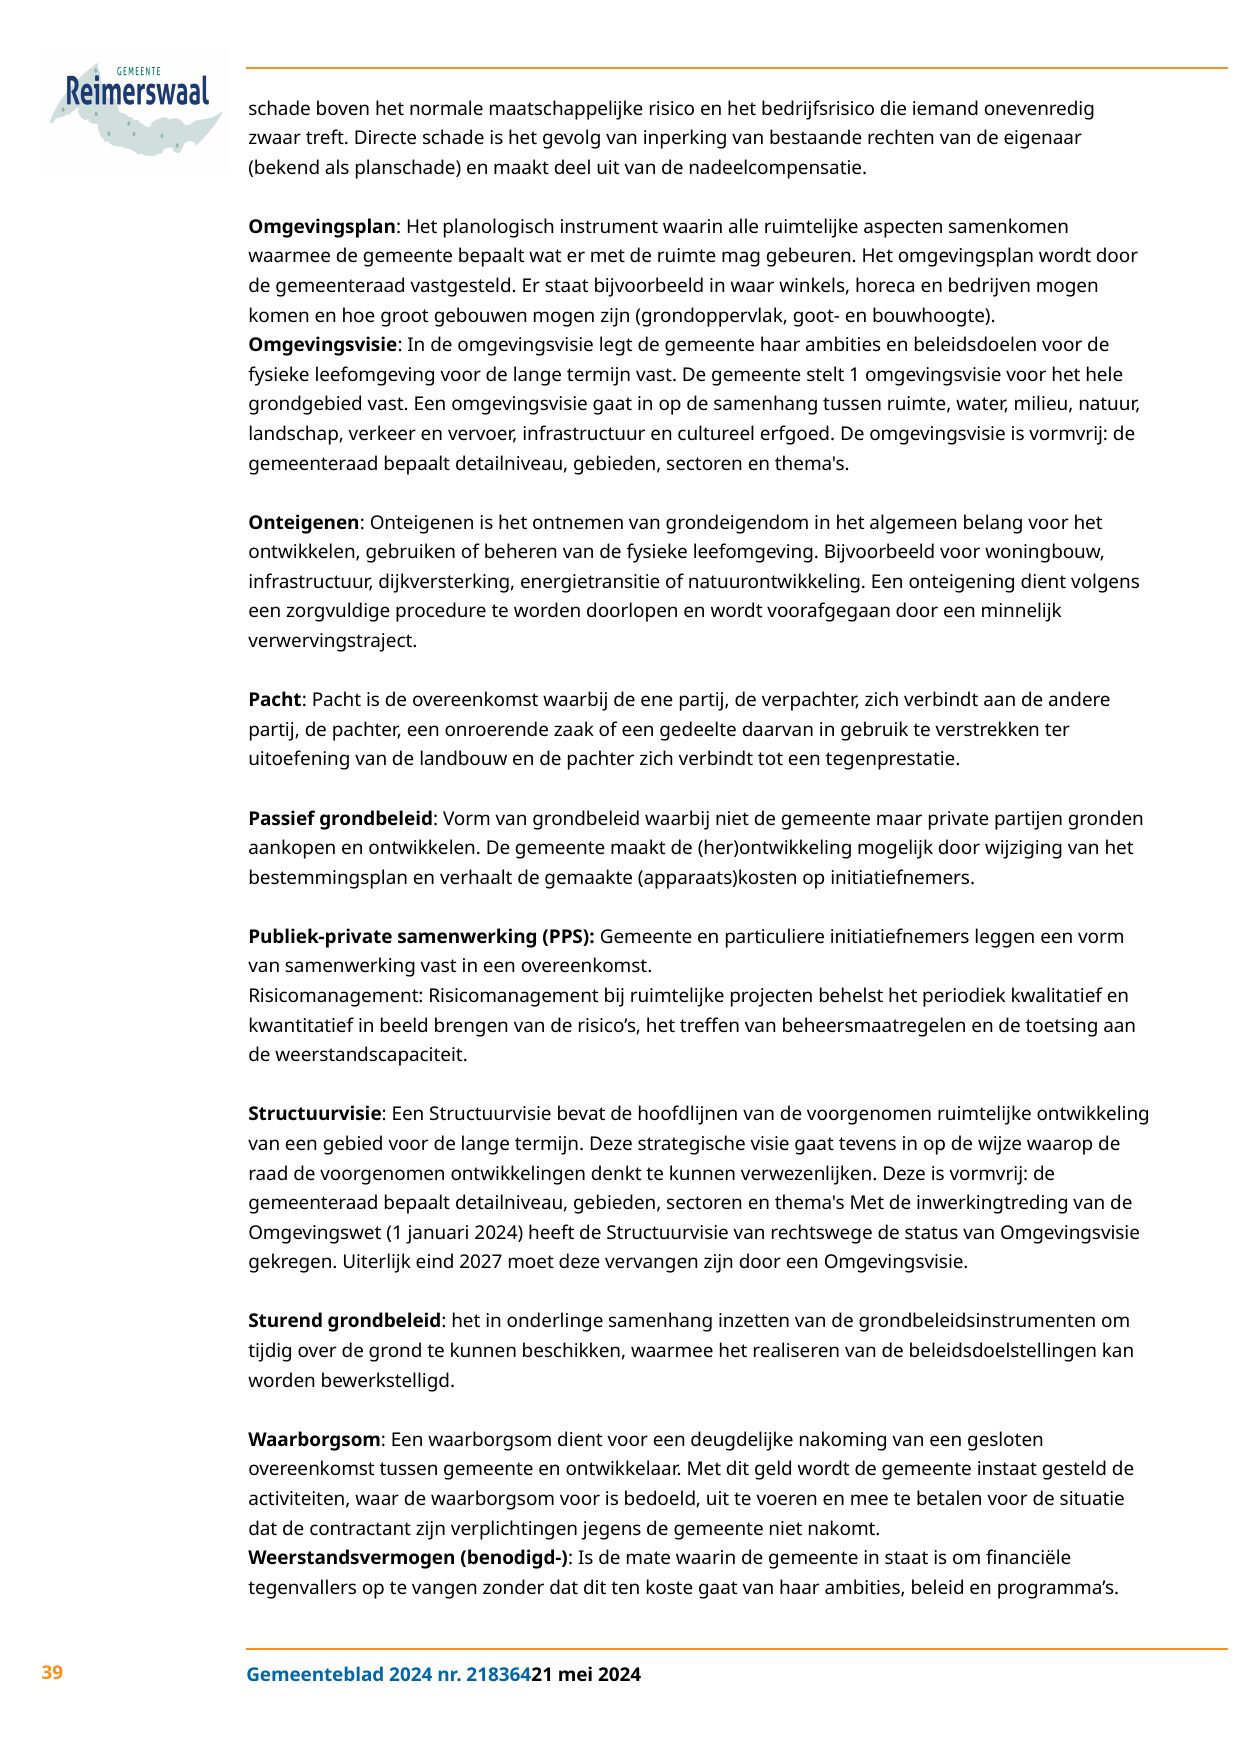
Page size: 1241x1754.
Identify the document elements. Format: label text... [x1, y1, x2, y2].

text Weerstandsvermogen (benodigd-): Is de mate waarin de gemeente in staat is om financiële tegenvallers op te vangen zonder dat dit ten koste gaat van haar ambities, beleid en programma’s. [248, 1544, 1152, 1600]
picture [41, 47, 231, 172]
text schade boven het normale maatschappelijke risico en het bedrijfsrisico die iemand onevenredig zwaar treft. Directe schade is het gevolg van inperking van bestaande rechten van de eigenaar (bekend als planschade) en maakt deel uit van de nadeelcompensatie. [248, 95, 1152, 180]
text Onteigenen: Onteigenen is het ontnemen van grondeigendom in het algemeen belang voor het ontwikkelen, gebruiken of beheren van de fysieke leefomgeving. Bijvoorbeeld voor woningbouw, infrastructuur, dijkversterking, energietransitie of natuurontwikkeling. Een onteigening dient volgens een zorgvuldige procedure te worden doorlopen en wordt voorafgegaan door een minnelijk verwervingstraject. [248, 509, 1152, 653]
text Publiek-private samenwerking (PPS): Gemeente en particuliere initiatiefnemers leggen een vorm van samenwerking vast in een overeenkomst. [248, 923, 1152, 978]
text Pacht: Pacht is de overeenkomst waarbij de ene partij, de verpachter, zich verbindt aan de andere partij, de pachter, een onroerende zaak of een gedeelte daarvan in gebruik te verstrekken ter uitoefening van de landbouw en de pachter zich verbindt tot een tegenprestatie. [248, 686, 1152, 771]
text Omgevingsplan: Het planologisch instrument waarin alle ruimtelijke aspecten samenkomen waarmee de gemeente bepaalt wat er met de ruimte mag gebeuren. Het omgevingsplan wordt door de gemeenteraad vastgesteld. Er staat bijvoorbeeld in waar winkels, horeca en bedrijven mogen komen en hoe groot gebouwen mogen zijn (grondoppervlak, goot- en bouwhoogte). [248, 213, 1152, 328]
text Sturend grondbeleid: het in onderlinge samenhang inzetten van de grondbeleidsinstrumenten om tijdig over de grond te kunnen beschikken, waarmee het realiseren van de beleidsdoelstellingen kan worden bewerkstelligd. [248, 1308, 1152, 1393]
text Waarborgsom: Een waarborgsom dient voor een deugdelijke nakoming van een gesloten overeenkomst tussen gemeente en ontwikkelaar. Met dit geld wordt de gemeente instaat gesteld de activiteiten, waar de waarborgsom voor is bedoeld, uit te voeren en mee te betalen voor de situatie dat de contractant zijn verplichtingen jegens de gemeente niet nakomt. [248, 1426, 1152, 1541]
text Structuurvisie: Een Structuurvisie bevat de hoofdlijnen van de voorgenomen ruimtelijke ontwikkeling van een gebied voor de lange termijn. Deze strategische visie gaat tevens in op de wijze waarop de raad de voorgenomen ontwikkelingen denkt te kunnen verwezenlijken. Deze is vormvrij: de gemeenteraad bepaalt detailniveau, gebieden, sectoren en thema's Met de inwerkingtreding van de Omgevingswet (1 januari 2024) heeft de Structuurvisie van rechtswege de status van Omgevingsvisie gekregen. Uiterlijk eind 2027 moet deze vervangen zijn door een Omgevingsvisie. [248, 1101, 1152, 1274]
text Omgevingsvisie: In de omgevingsvisie legt de gemeente haar ambities en beleidsdoelen voor de fysieke leefomgeving voor de lange termijn vast. De gemeente stelt 1 omgevingsvisie voor het hele grondgebied vast. Een omgevingsvisie gaat in op de samenhang tussen ruimte, water, milieu, natuur, landschap, verkeer en vervoer, infrastructuur en cultureel erfgoed. De omgevingsvisie is vormvrij: de gemeenteraad bepaalt detailniveau, gebieden, sectoren en thema's. [248, 331, 1152, 476]
text Passief grondbeleid: Vorm van grondbeleid waarbij niet de gemeente maar private partijen gronden aankopen en ontwikkelen. De gemeente maakt de (her)ontwikkeling mogelijk door wijziging van het bestemmingsplan en verhaalt de gemaakte (apparaats)kosten op initiatiefnemers. [248, 805, 1152, 890]
text Risicomanagement: Risicomanagement bij ruimtelijke projecten behelst het periodiek kwalitatief en kwantitatief in beeld brengen van de risico’s, het treffen van beheersmaatregelen en de toetsing aan de weerstandscapaciteit. [248, 982, 1152, 1067]
